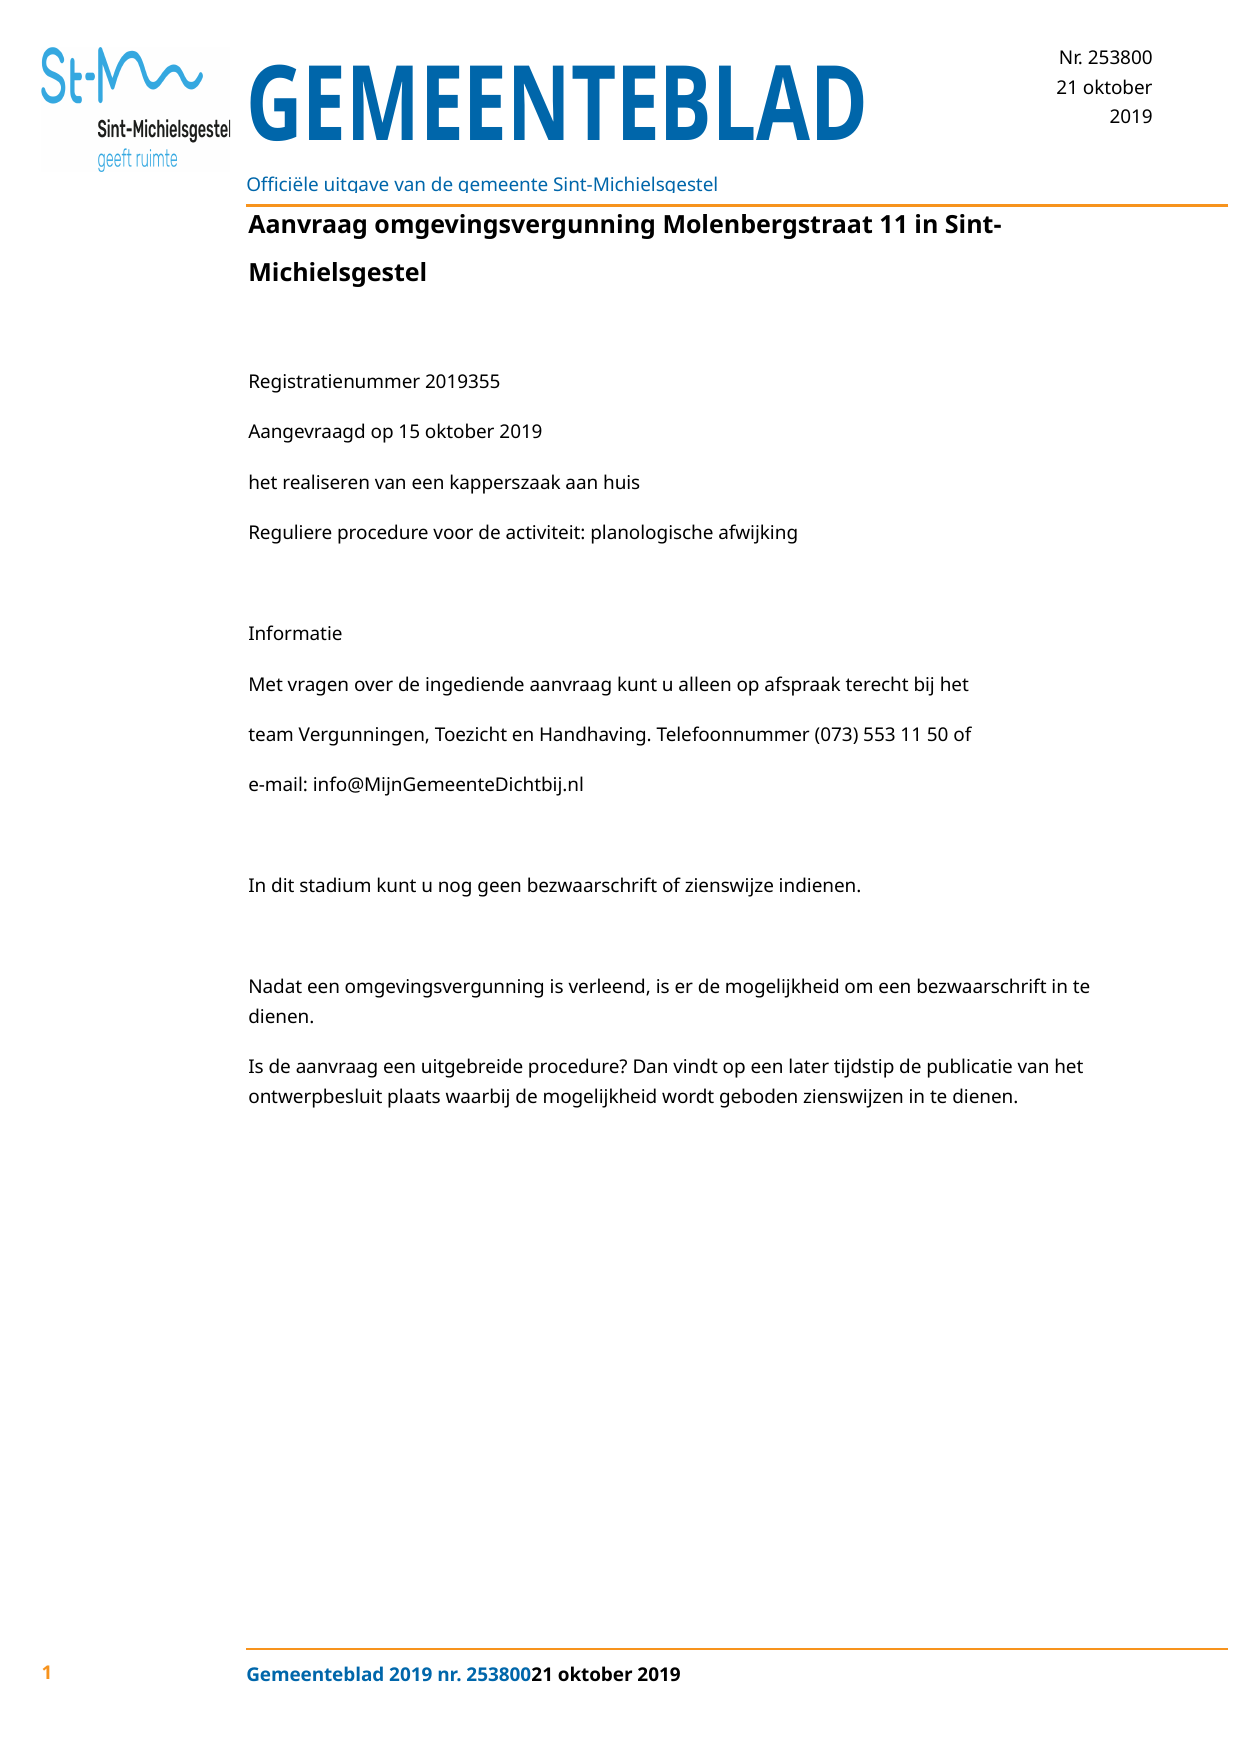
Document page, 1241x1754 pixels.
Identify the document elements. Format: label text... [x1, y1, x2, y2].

text e-mail: info@MijnGemeenteDichtbij.nl [248, 772, 1152, 797]
text Aanvraag omgevingsvergunning Molenbergstraat 11 in Sint-Michielsgestel [248, 207, 1152, 288]
text het realiseren van een kapperszaak aan huis [248, 469, 1152, 495]
text In dit stadium kunt u nog geen bezwaarschrift of zienswijze indienen. [248, 872, 1152, 898]
text Met vragen over de ingediende aanvraag kunt u alleen op afspraak terecht bij het [248, 671, 1152, 697]
text team Vergunningen, Toezicht en Handhaving. Telefoonnummer (073) 553 11 50 of [248, 721, 1152, 747]
text Informatie [248, 620, 1152, 646]
text Is de aanvraag een uitgebreide procedure? Dan vindt op een later tijdstip de publicatie van het ontwerpbesluit plaats waarbij de mogelijkheid wordt geboden zienswijzen in te dienen. [248, 1053, 1152, 1109]
text Nadat een omgevingsvergunning is verleend, is er de mogelijkheid om een bezwaarschrift in te dienen. [248, 973, 1152, 1029]
text Registratienummer 2019355 [248, 368, 1152, 394]
text Reguliere procedure voor de activiteit: planologische afwijking [248, 519, 1152, 545]
picture [41, 47, 231, 172]
text Aangevraagd op 15 oktober 2019 [248, 419, 1152, 444]
